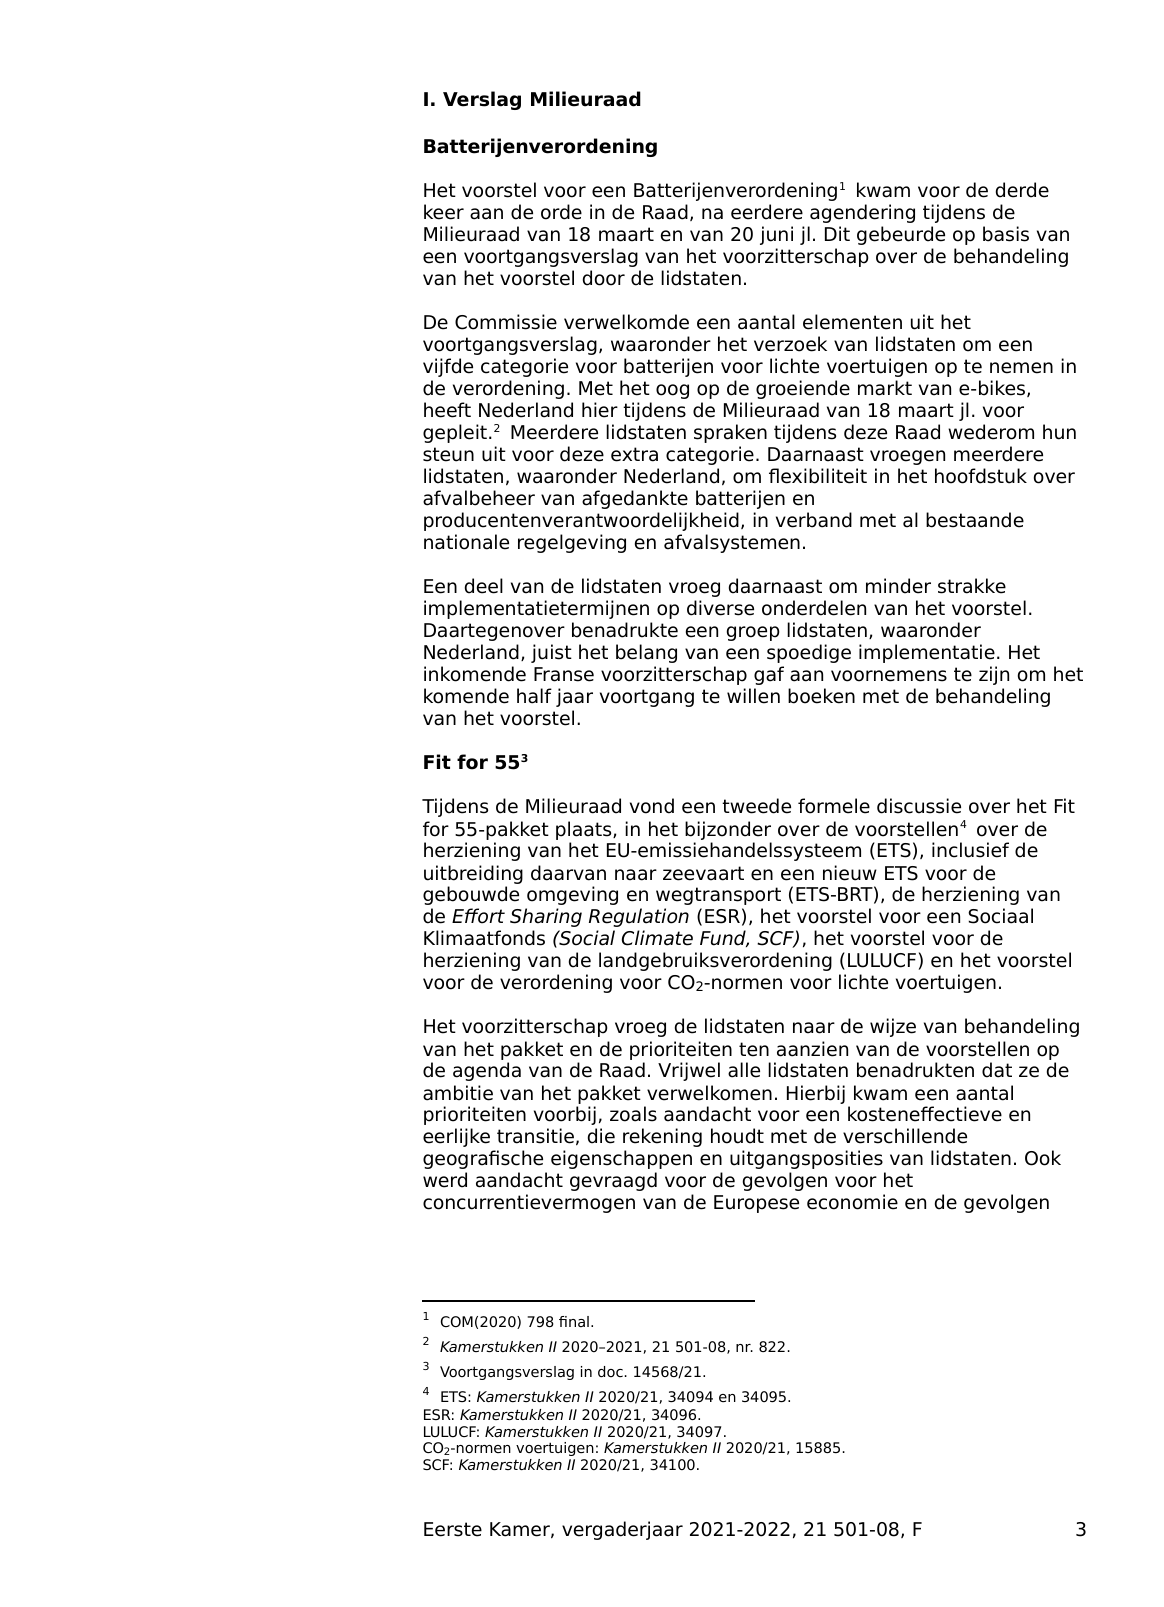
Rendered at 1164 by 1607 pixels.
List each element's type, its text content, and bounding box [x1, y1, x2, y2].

text COM(2020) 798 final. [422, 1310, 1087, 1332]
subtitle Batterijenverordening [422, 136, 1087, 158]
text Het voorzitterschap vroeg de lidstaten naar de wijze van behandeling van het pakket en de prioriteiten ten aanzien van de voorstellen op de agenda van de Raad. Vrijwel alle lidstaten benadrukten dat ze de ambitie van het pakket verwelkomen. Hierbij kwam een aantal prioriteiten voorbij, zoals aandacht voor een kosteneffectieve en eerlijke transitie, die rekening houdt met de verschillende geografische eigenschappen en uitgangsposities van lidstaten. Ook werd aandacht gevraagd voor de gevolgen voor het concurrentievermogen van de Europese economie en de gevolgen [422, 1016, 1087, 1214]
text ETS: Kamerstukken II 2020/21, 34094 en 34095. [422, 1385, 1087, 1407]
subtitle Fit for 55 [422, 752, 1087, 774]
text De Commissie verwelkomde een aantal elementen uit het voortgangsverslag, waaronder het verzoek van lidstaten om een vijfde categorie voor batterijen voor lichte voertuigen op te nemen in de verordening. Met het oog op de groeiende markt van e-bikes, heeft Nederland hier tijdens de Milieuraad van 18 maart jl. voor gepleit. Meerdere lidstaten spraken tijdens deze Raad wederom hun steun uit voor deze extra categorie. Daarnaast vroegen meerdere lidstaten, waaronder Nederland, om flexibiliteit in het hoofdstuk over afvalbeheer van afgedankte batterijen en producentenverantwoordelijkheid, in verband met al bestaande nationale regelgeving en afvalsystemen. [422, 312, 1087, 554]
text SCF: Kamerstukken II 2020/21, 34100. [422, 1457, 1087, 1474]
text Een deel van de lidstaten vroeg daarnaast om minder strakke implementatietermijnen op diverse onderdelen van het voorstel. Daartegenover benadrukte een groep lidstaten, waaronder Nederland, juist het belang van een spoedige implementatie. Het inkomende Franse voorzitterschap gaf aan voornemens te zijn om het komende half jaar voortgang te willen boeken met de behandeling van het voorstel. [422, 576, 1087, 730]
text Voortgangsverslag in doc. 14568/21. [422, 1360, 1087, 1382]
text CO2-normen voertuigen: Kamerstukken II 2020/21, 15885. [422, 1441, 1087, 1457]
text Kamerstukken II 2020–2021, 21 501-08, nr. 822. [422, 1335, 1087, 1357]
text Het voorstel voor een Batterijenverordening kwam voor de derde keer aan de orde in de Raad, na eerdere agendering tijdens de Milieuraad van 18 maart en van 20 juni jl. Dit gebeurde op basis van een voortgangsverslag van het voorzitterschap over de behandeling van het voorstel door de lidstaten. [422, 180, 1087, 290]
text ESR: Kamerstukken II 2020/21, 34096. [422, 1407, 1087, 1424]
text LULUCF: Kamerstukken II 2020/21, 34097. [422, 1424, 1087, 1441]
subtitle I. Verslag Milieuraad [422, 89, 1087, 111]
text Tijdens de Milieuraad vond een tweede formele discussie over het Fit for 55-pakket plaats, in het bijzonder over de voorstellen over de herziening van het EU-emissiehandelssysteem (ETS), inclusief de uitbreiding daarvan naar zeevaart en een nieuw ETS voor de gebouwde omgeving en wegtransport (ETS-BRT), de herziening van de Effort Sharing Regulation (ESR), het voorstel voor een Sociaal Klimaatfonds (Social Climate Fund, SCF), het voorstel voor de herziening van de landgebruiksverordening (LULUCF) en het voorstel voor de verordening voor CO2-normen voor lichte voertuigen. [422, 796, 1087, 994]
